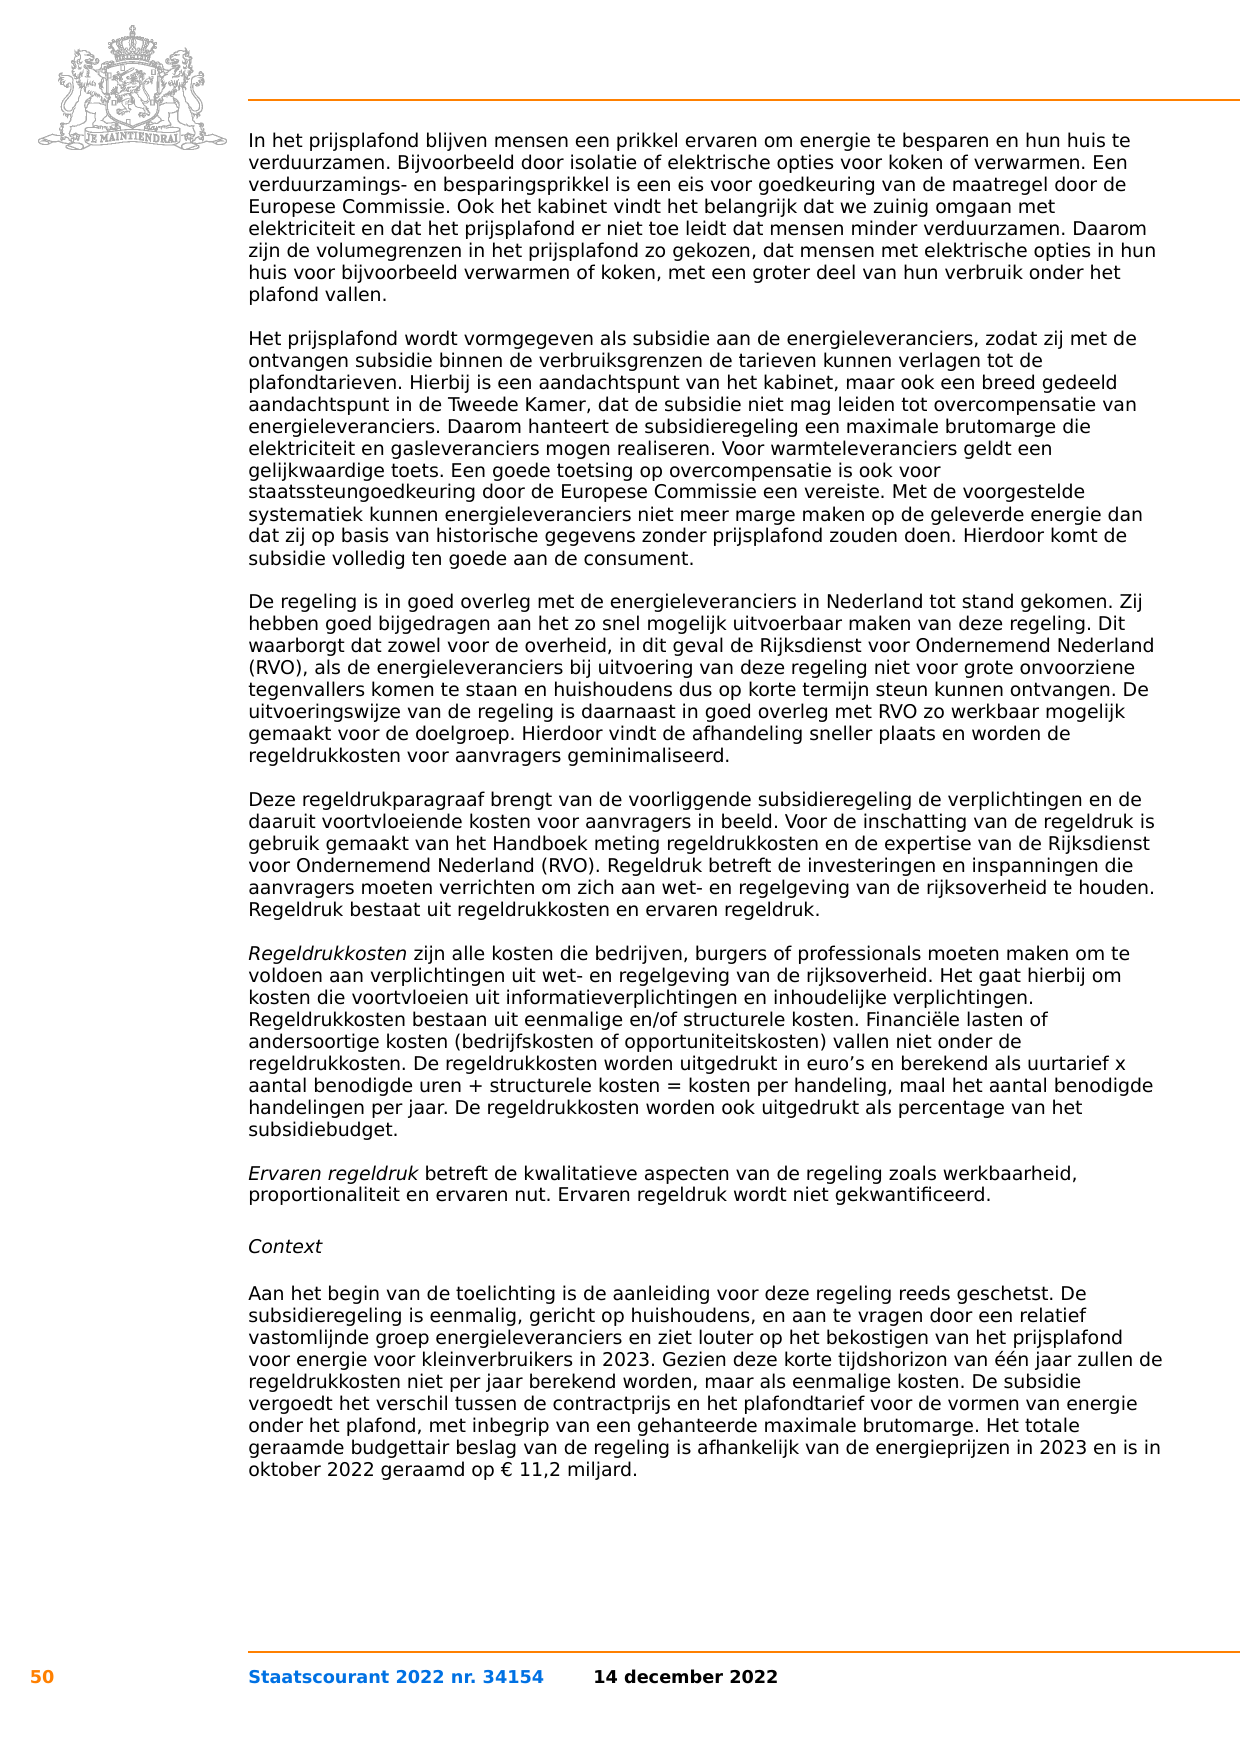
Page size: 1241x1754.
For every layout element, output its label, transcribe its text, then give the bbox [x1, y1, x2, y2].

text Regeldrukkosten zijn alle kosten die bedrijven, burgers of professionals moeten maken om te voldoen aan verplichtingen uit wet- en regelgeving van de rijksoverheid. Het gaat hierbij om kosten die voortvloeien uit informatieverplichtingen en inhoudelijke verplichtingen. Regeldrukkosten bestaan uit eenmalige en/of structurele kosten. Financiële lasten of andersoortige kosten (bedrijfskosten of opportuniteitskosten) vallen niet onder de regeldrukkosten. De regeldrukkosten worden uitgedrukt in euro’s en berekend als uurtarief x aantal benodigde uren + structurele kosten = kosten per handeling, maal het aantal benodigde handelingen per jaar. De regeldrukkosten worden ook uitgedrukt als percentage van het subsidiebudget. [248, 943, 1163, 1141]
subtitle Context [248, 1236, 1163, 1258]
picture [38, 25, 227, 150]
text Ervaren regeldruk betreft de kwalitatieve aspecten van de regeling zoals werkbaarheid, proportionaliteit en ervaren nut. Ervaren regeldruk wordt niet gekwantificeerd. [248, 1162, 1163, 1206]
text Deze regeldrukparagraaf brengt van de voorliggende subsidieregeling de verplichtingen en de daaruit voortvloeiende kosten voor aanvragers in beeld. Voor de inschatting van de regeldruk is gebruik gemaakt van het Handboek meting regeldrukkosten en de expertise van de Rijksdienst voor Ondernemend Nederland (RVO). Regeldruk betreft de investeringen en inspanningen die aanvragers moeten verrichten om zich aan wet- en regelgeving van de rijksoverheid te houden. Regeldruk bestaat uit regeldrukkosten en ervaren regeldruk. [248, 789, 1163, 921]
text In het prijsplafond blijven mensen een prikkel ervaren om energie te besparen en hun huis te verduurzamen. Bijvoorbeeld door isolatie of elektrische opties voor koken of verwarmen. Een verduurzamings- en besparingsprikkel is een eis voor goedkeuring van de maatregel door de Europese Commissie. Ook het kabinet vindt het belangrijk dat we zuinig omgaan met elektriciteit en dat het prijsplafond er niet toe leidt dat mensen minder verduurzamen. Daarom zijn de volumegrenzen in het prijsplafond zo gekozen, dat mensen met elektrische opties in hun huis voor bijvoorbeeld verwarmen of koken, met een groter deel van hun verbruik onder het plafond vallen. [248, 130, 1163, 306]
text De regeling is in goed overleg met de energieleveranciers in Nederland tot stand gekomen. Zij hebben goed bijgedragen aan het zo snel mogelijk uitvoerbaar maken van deze regeling. Dit waarborgt dat zowel voor de overheid, in dit geval de Rijksdienst voor Ondernemend Nederland (RVO), als de energieleveranciers bij uitvoering van deze regeling niet voor grote onvoorziene tegenvallers komen te staan en huishoudens dus op korte termijn steun kunnen ontvangen. De uitvoeringswijze van de regeling is daarnaast in goed overleg met RVO zo werkbaar mogelijk gemaakt voor de doelgroep. Hierdoor vindt de afhandeling sneller plaats en worden de regeldrukkosten voor aanvragers geminimaliseerd. [248, 591, 1163, 767]
text Aan het begin van de toelichting is de aanleiding voor deze regeling reeds geschetst. De subsidieregeling is eenmalig, gericht op huishoudens, en aan te vragen door een relatief vastomlijnde groep energieleveranciers en ziet louter op het bekostigen van het prijsplafond voor energie voor kleinverbruikers in 2023. Gezien deze korte tijdshorizon van één jaar zullen de regeldrukkosten niet per jaar berekend worden, maar als eenmalige kosten. De subsidie vergoedt het verschil tussen de contractprijs en het plafondtarief voor de vormen van energie onder het plafond, met inbegrip van een gehanteerde maximale brutomarge. Het totale geraamde budgettair beslag van de regeling is afhankelijk van de energieprijzen in 2023 en is in oktober 2022 geraamd op € 11,2 miljard. [248, 1283, 1163, 1481]
text Het prijsplafond wordt vormgegeven als subsidie aan de energieleveranciers, zodat zij met de ontvangen subsidie binnen de verbruiksgrenzen de tarieven kunnen verlagen tot de plafondtarieven. Hierbij is een aandachtspunt van het kabinet, maar ook een breed gedeeld aandachtspunt in de Tweede Kamer, dat de subsidie niet mag leiden tot overcompensatie van energieleveranciers. Daarom hanteert de subsidieregeling een maximale brutomarge die elektriciteit en gasleveranciers mogen realiseren. Voor warmteleveranciers geldt een gelijkwaardige toets. Een goede toetsing op overcompensatie is ook voor staatssteungoedkeuring door de Europese Commissie een vereiste. Met de voorgestelde systematiek kunnen energieleveranciers niet meer marge maken op de geleverde energie dan dat zij op basis van historische gegevens zonder prijsplafond zouden doen. Hierdoor komt de subsidie volledig ten goede aan de consument. [248, 328, 1163, 569]
